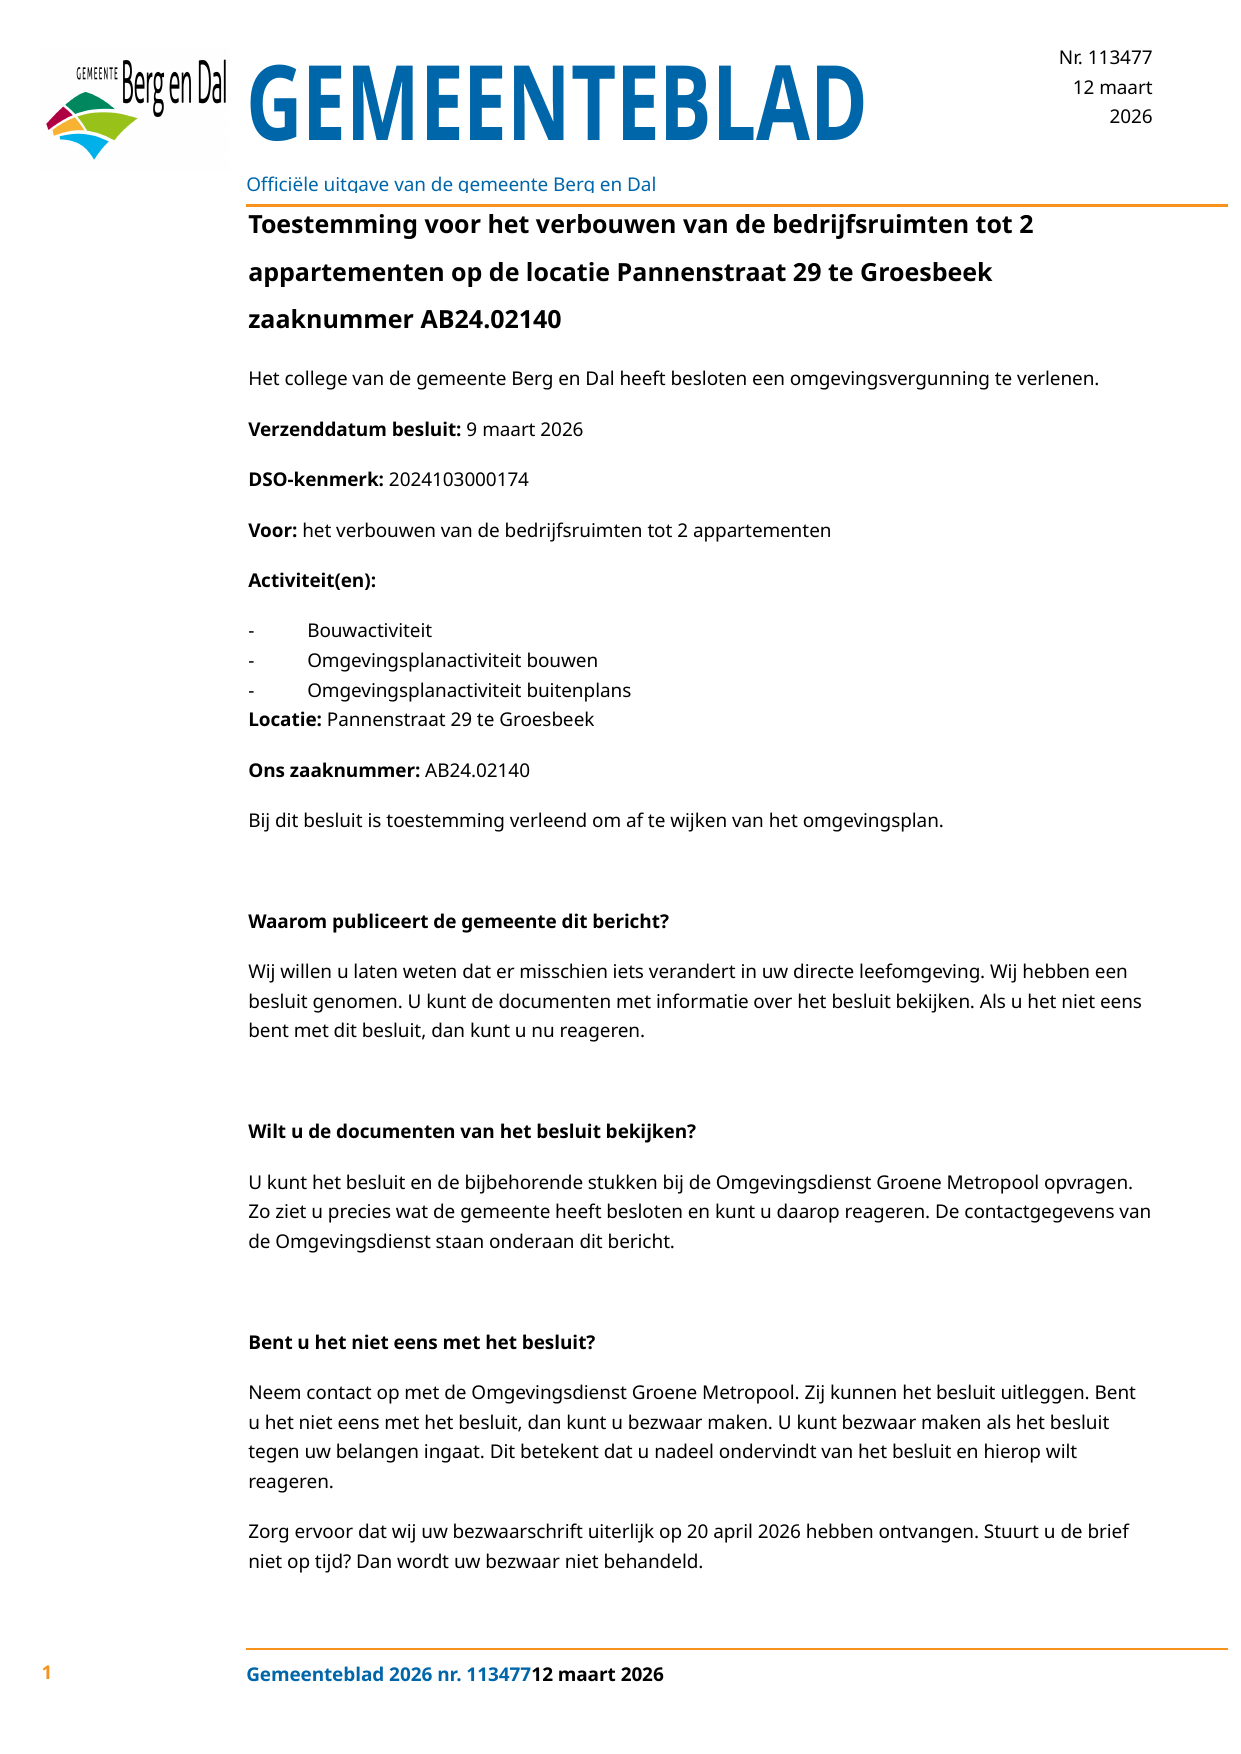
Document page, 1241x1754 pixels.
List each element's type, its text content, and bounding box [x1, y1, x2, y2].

text Toestemming voor het verbouwen van de bedrijfsruimten tot 2 appartementen op de locatie Pannenstraat 29 te Groesbeek zaaknummer AB24.02140 [248, 207, 1152, 336]
text U kunt het besluit en de bijbehorende stukken bij de Omgevingsdienst Groene Metropool opvragen. Zo ziet u precies wat de gemeente heeft besloten en kunt u daarop reageren. De contactgegevens van de Omgevingsdienst staan onderaan dit bericht. [248, 1169, 1152, 1254]
text Ons zaaknummer: AB24.02140 [248, 757, 1152, 782]
text Wij willen u laten weten dat er misschien iets verandert in uw directe leefomgeving. Wij hebben een besluit genomen. U kunt de documenten met informatie over het besluit bekijken. Als u het niet eens bent met dit besluit, dan kunt u nu reageren. [248, 958, 1152, 1043]
text Verzenddatum besluit: 9 maart 2026 [248, 416, 1152, 442]
text Waarom publiceert de gemeente dit bericht? [248, 908, 1152, 934]
text Bij dit besluit is toestemming verleend om af te wijken van het omgevingsplan. [248, 807, 1152, 833]
text DSO-kenmerk: 2024103000174 [248, 466, 1152, 492]
text Activiteit(en): [248, 567, 1152, 593]
text Wilt u de documenten van het besluit bekijken? [248, 1118, 1152, 1144]
text Voor: het verbouwen van de bedrijfsruimten tot 2 appartementen [248, 517, 1152, 542]
text Het college van de gemeente Berg en Dal heeft besloten een omgevingsvergunning te verlenen. [248, 366, 1152, 391]
text Bent u het niet eens met het besluit? [248, 1329, 1152, 1354]
list Bouwactiviteit [248, 618, 1152, 643]
list Omgevingsplanactiviteit buitenplans [248, 677, 1152, 702]
text Zorg ervoor dat wij uw bezwaarschrift uiterlijk op 20 april 2026 hebben ontvangen. Stuurt u de brief niet op tijd? Dan wordt uw bezwaar niet behandeld. [248, 1518, 1152, 1574]
list Omgevingsplanactiviteit bouwen [248, 647, 1152, 673]
text Neem contact op met de Omgevingsdienst Groene Metropool. Zij kunnen het besluit uitleggen. Bent u het niet eens met het besluit, dan kunt u bezwaar maken. U kunt bezwaar maken als het besluit tegen uw belangen ingaat. Dit betekent dat u nadeel ondervindt van het besluit en hierop wilt reageren. [248, 1379, 1152, 1494]
text Locatie: Pannenstraat 29 te Groesbeek [248, 706, 1152, 732]
picture [41, 47, 231, 172]
